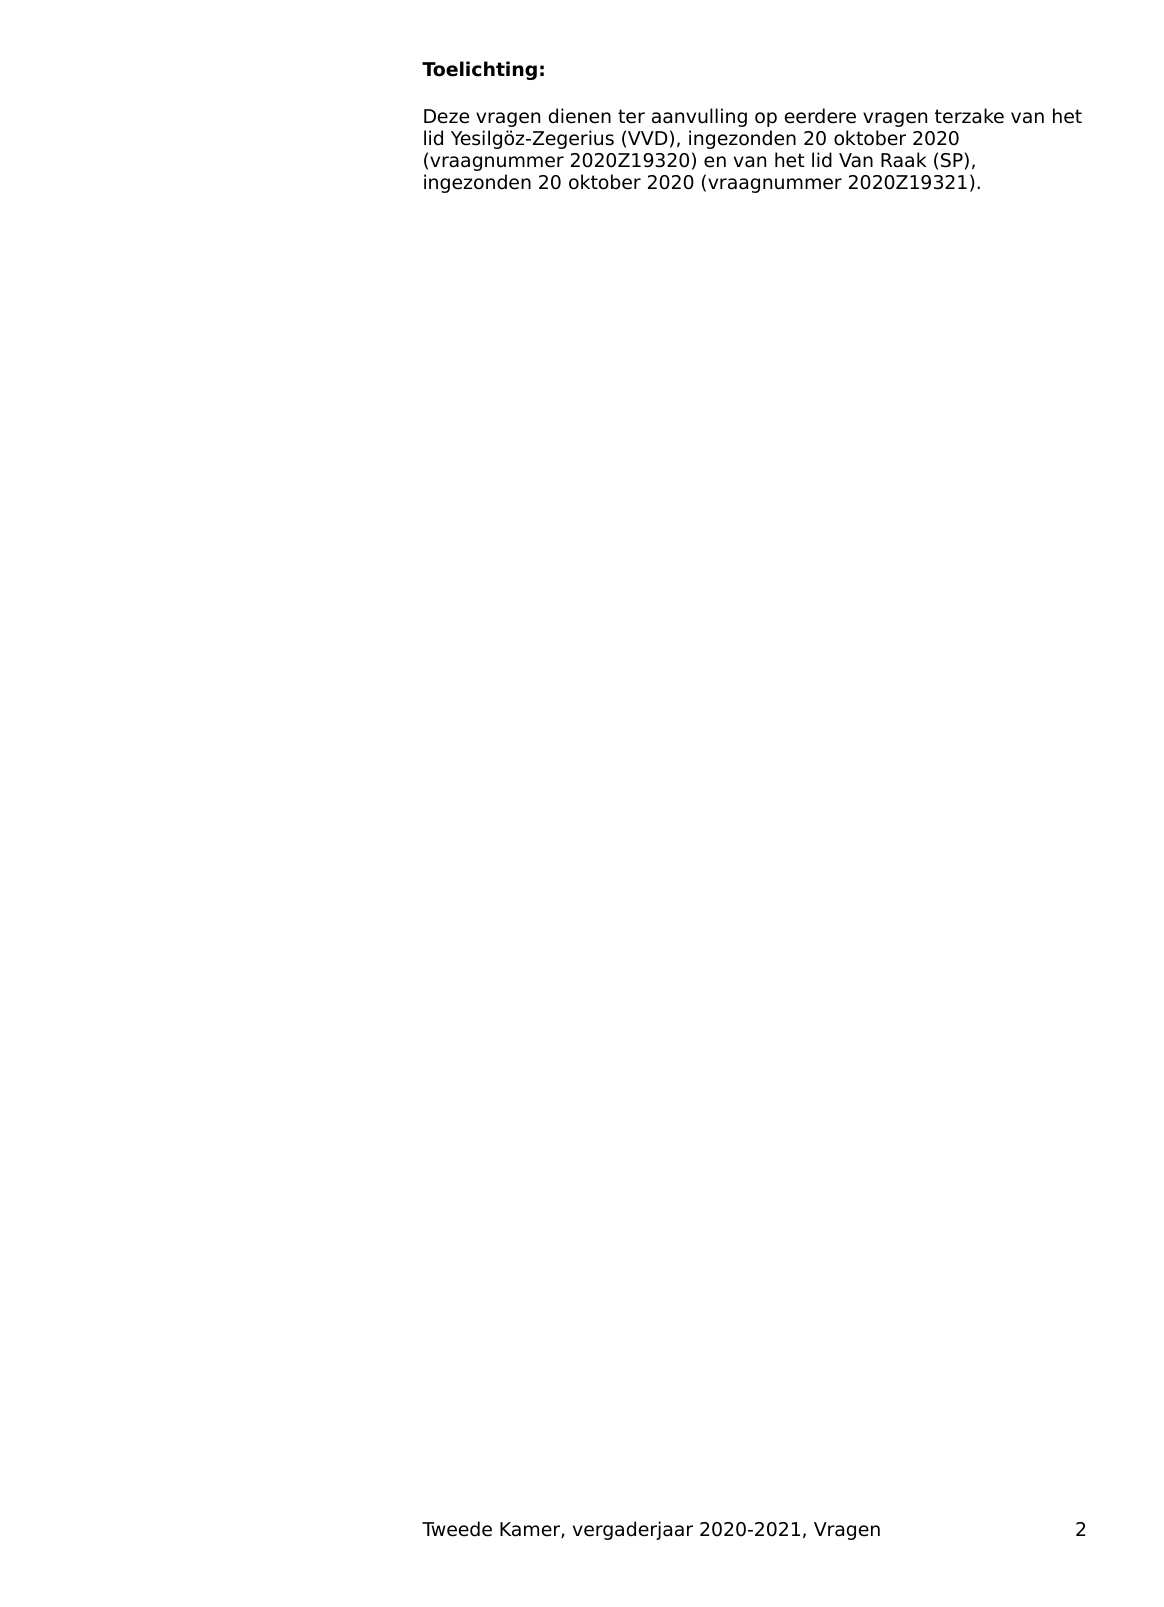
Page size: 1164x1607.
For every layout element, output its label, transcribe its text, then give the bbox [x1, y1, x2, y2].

subtitle Toelichting: [422, 59, 1087, 81]
text Deze vragen dienen ter aanvulling op eerdere vragen terzake van het lid Yesilgöz-Zegerius (VVD), ingezonden 20 oktober 2020 (vraagnummer 2020Z19320) en van het lid Van Raak (SP), ingezonden 20 oktober 2020 (vraagnummer 2020Z19321). [422, 106, 1087, 194]
